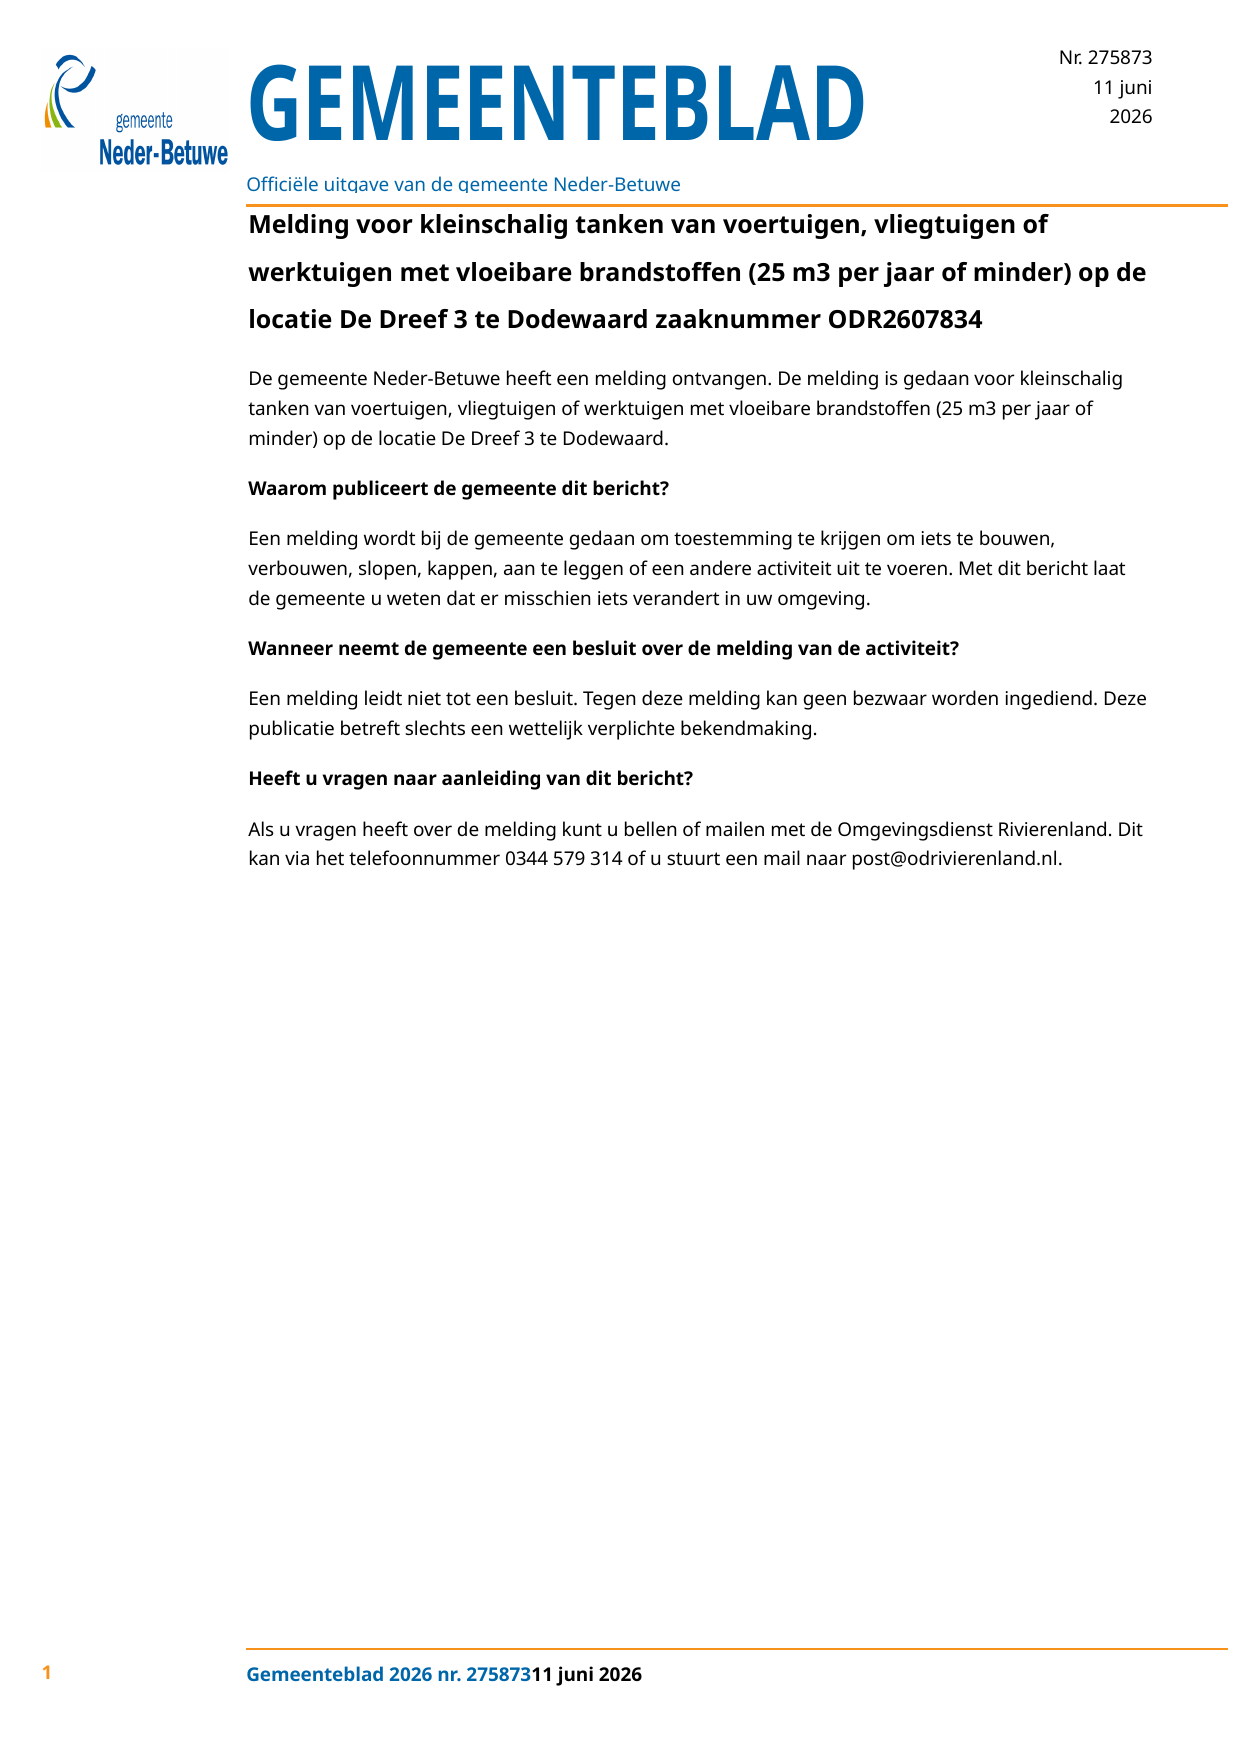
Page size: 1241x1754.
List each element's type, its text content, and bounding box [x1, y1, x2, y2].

text Heeft u vragen naar aanleiding van dit bericht? [248, 766, 1152, 791]
text Waarom publiceert de gemeente dit bericht? [248, 475, 1152, 501]
text Een melding leidt niet tot een besluit. Tegen deze melding kan geen bezwaar worden ingediend. Deze publicatie betreft slechts een wettelijk verplichte bekendmaking. [248, 686, 1152, 741]
picture [41, 47, 231, 172]
text Wanneer neemt de gemeente een besluit over de melding van de activiteit? [248, 635, 1152, 661]
text De gemeente Neder-Betuwe heeft een melding ontvangen. De melding is gedaan voor kleinschalig tanken van voertuigen, vliegtuigen of werktuigen met vloeibare brandstoffen (25 m3 per jaar of minder) op de locatie De Dreef 3 te Dodewaard. [248, 366, 1152, 450]
text Een melding wordt bij de gemeente gedaan om toestemming te krijgen om iets te bouwen, verbouwen, slopen, kappen, aan te leggen of een andere activiteit uit te voeren. Met dit bericht laat de gemeente u weten dat er misschien iets verandert in uw omgeving. [248, 526, 1152, 610]
text Als u vragen heeft over de melding kunt u bellen of mailen met de Omgevingsdienst Rivierenland. Dit kan via het telefoonnummer 0344 579 314 of u stuurt een mail naar post@odrivierenland.nl. [248, 816, 1152, 871]
text Melding voor kleinschalig tanken van voertuigen, vliegtuigen of werktuigen met vloeibare brandstoffen (25 m3 per jaar of minder) op de locatie De Dreef 3 te Dodewaard zaaknummer ODR2607834 [248, 207, 1152, 336]
